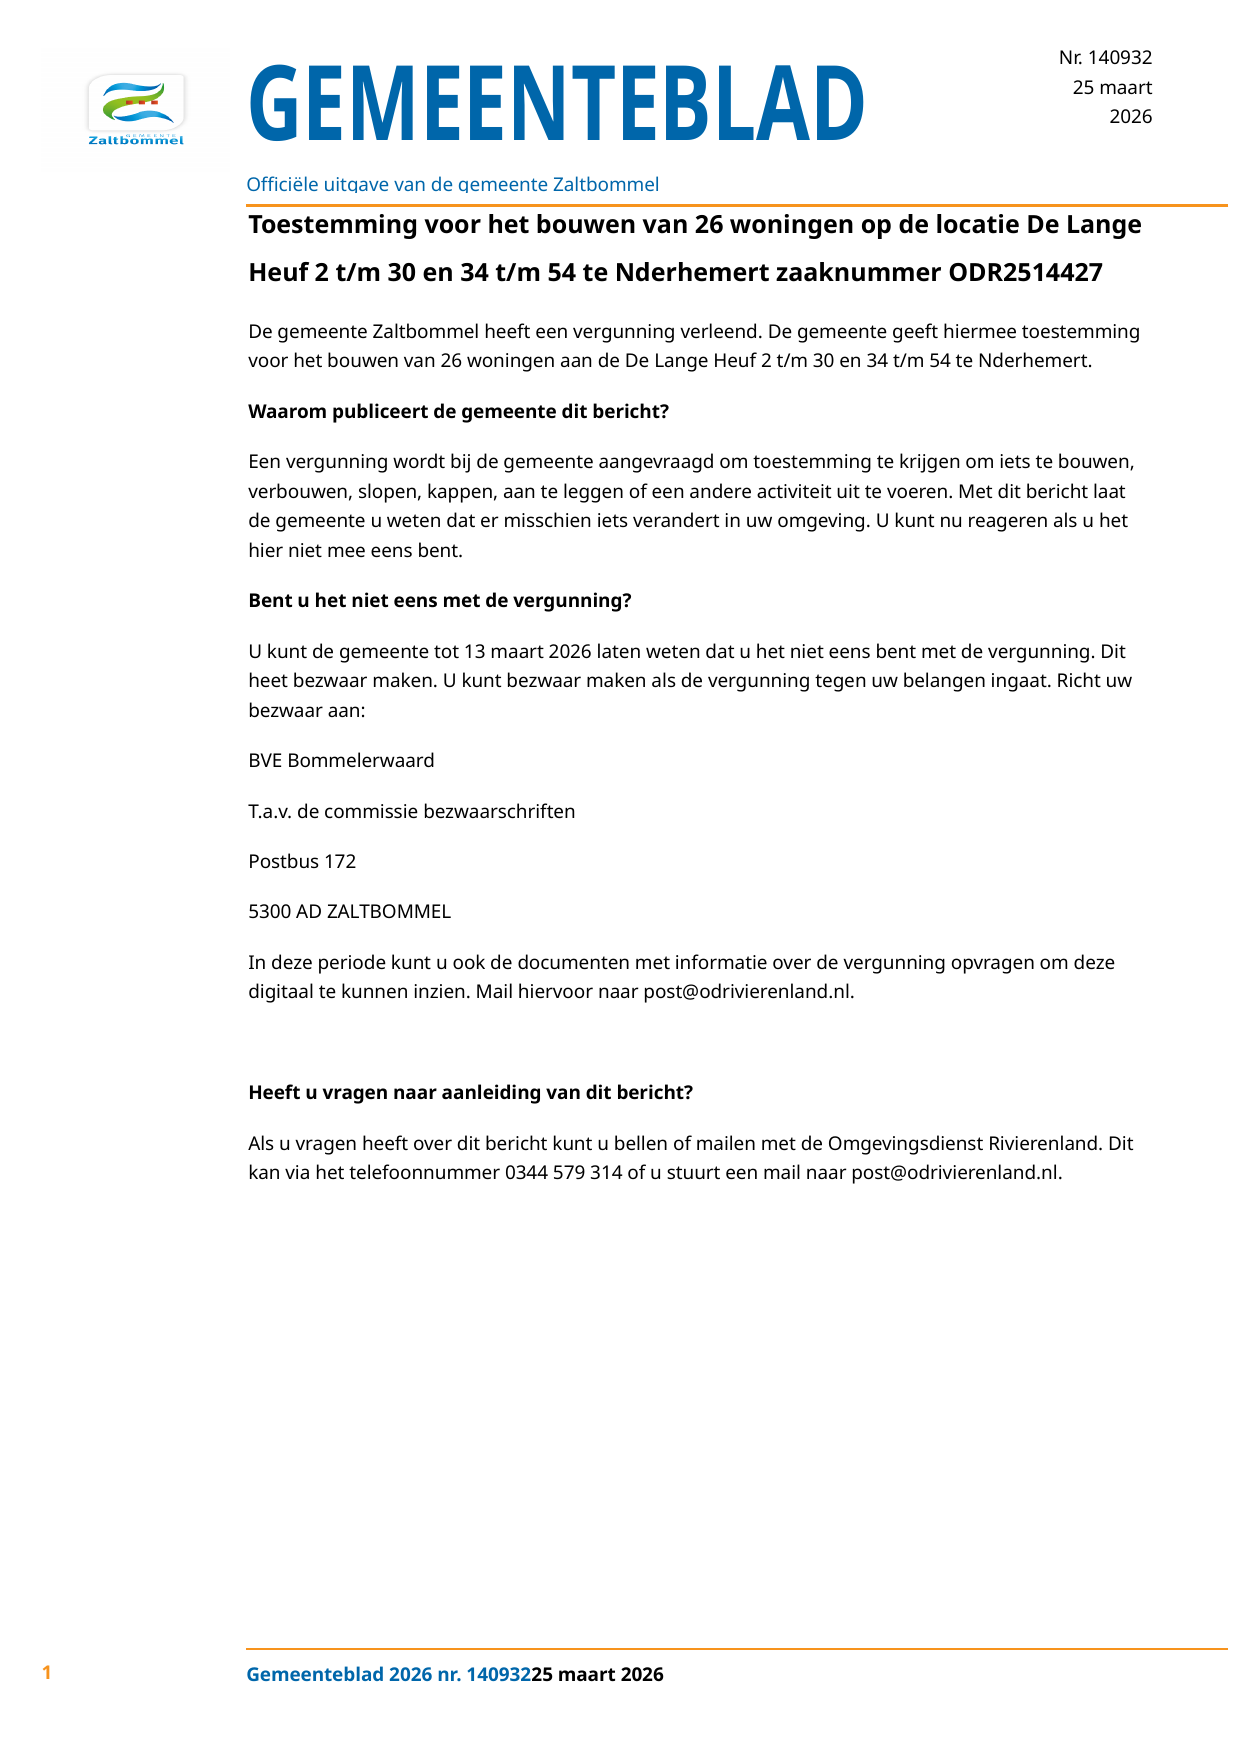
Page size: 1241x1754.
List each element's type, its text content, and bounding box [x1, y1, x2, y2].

text Bent u het niet eens met de vergunning? [248, 587, 1152, 613]
text BVE Bommelerwaard [248, 747, 1152, 773]
text Postbus 172 [248, 848, 1152, 874]
text De gemeente Zaltbommel heeft een vergunning verleend. De gemeente geeft hiermee toestemming voor het bouwen van 26 woningen aan de De Lange Heuf 2 t/m 30 en 34 t/m 54 te Nderhemert. [248, 318, 1152, 373]
text In deze periode kunt u ook de documenten met informatie over de vergunning opvragen om deze digitaal te kunnen inzien. Mail hiervoor naar post@odrivierenland.nl. [248, 949, 1152, 1004]
text U kunt de gemeente tot 13 maart 2026 laten weten dat u het niet eens bent met de vergunning. Dit heet bezwaar maken. U kunt bezwaar maken als de vergunning tegen uw belangen ingaat. Richt uw bezwaar aan: [248, 638, 1152, 723]
text Een vergunning wordt bij de gemeente aangevraagd om toestemming te krijgen om iets te bouwen, verbouwen, slopen, kappen, aan te leggen of een andere activiteit uit te voeren. Met dit bericht laat de gemeente u weten dat er misschien iets verandert in uw omgeving. U kunt nu reageren als u het hier niet mee eens bent. [248, 448, 1152, 563]
picture [41, 47, 231, 172]
text T.a.v. de commissie bezwaarschriften [248, 798, 1152, 824]
text 5300 AD ZALTBOMMEL [248, 899, 1152, 924]
text Toestemming voor het bouwen van 26 woningen op de locatie De Lange Heuf 2 t/m 30 en 34 t/m 54 te Nderhemert zaaknummer ODR2514427 [248, 207, 1152, 288]
text Als u vragen heeft over dit bericht kunt u bellen of mailen met de Omgevingsdienst Rivierenland. Dit kan via het telefoonnummer 0344 579 314 of u stuurt een mail naar post@odrivierenland.nl. [248, 1130, 1152, 1185]
text Heeft u vragen naar aanleiding van dit bericht? [248, 1079, 1152, 1105]
text Waarom publiceert de gemeente dit bericht? [248, 398, 1152, 424]
